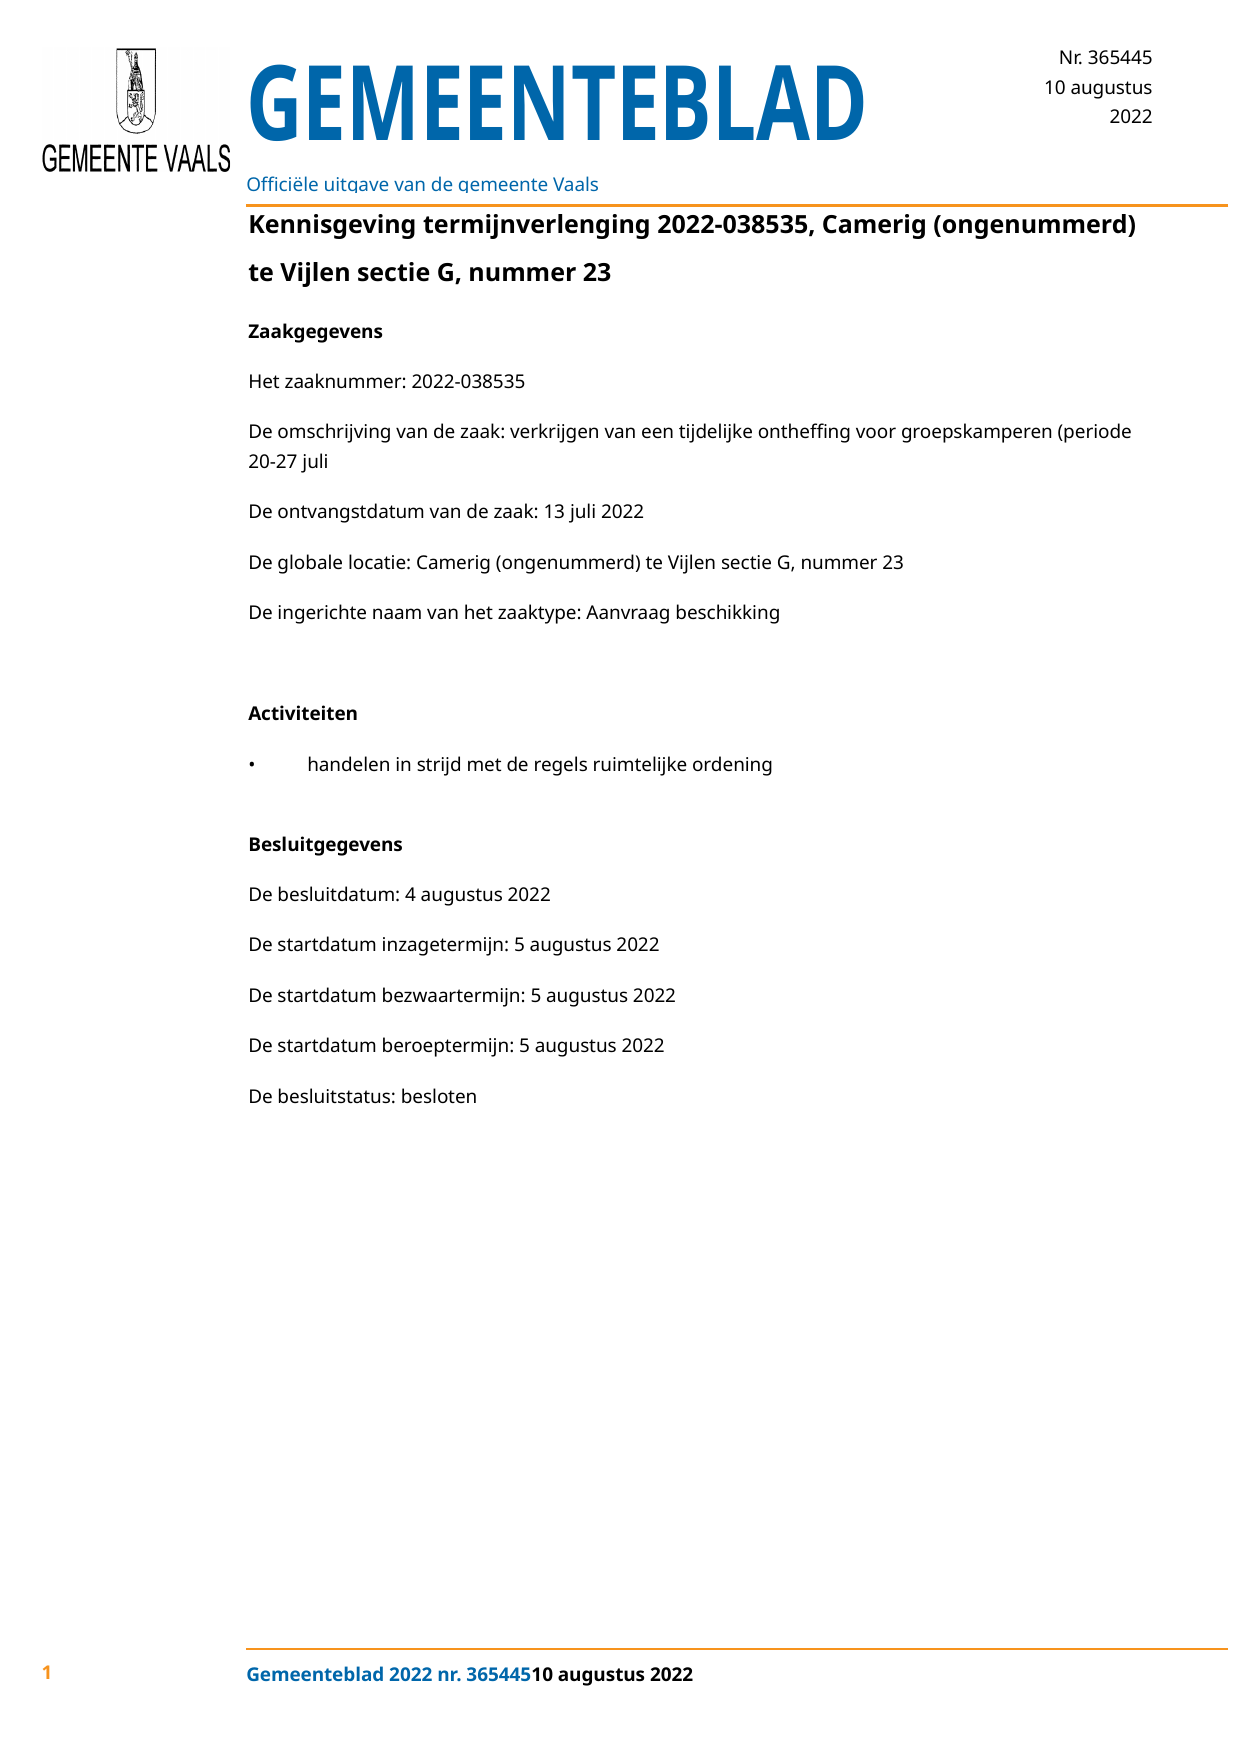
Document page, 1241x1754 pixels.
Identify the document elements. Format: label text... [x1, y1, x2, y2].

list handelen in strijd met de regels ruimtelijke ordening [248, 751, 1152, 777]
text Zaakgegevens [248, 318, 1152, 344]
text De besluitdatum: 4 augustus 2022 [248, 881, 1152, 907]
text De omschrijving van de zaak: verkrijgen van een tijdelijke ontheffing voor groepskamperen (periode 20-27 juli [248, 419, 1152, 474]
text Kennisgeving termijnverlenging 2022-038535, Camerig (ongenummerd) te Vijlen sectie G, nummer 23 [248, 207, 1152, 288]
text De startdatum bezwaartermijn: 5 augustus 2022 [248, 982, 1152, 1008]
picture [41, 47, 231, 172]
text De startdatum inzagetermijn: 5 augustus 2022 [248, 932, 1152, 957]
text Besluitgegevens [248, 831, 1152, 857]
text Het zaaknummer: 2022-038535 [248, 368, 1152, 394]
text De ontvangstdatum van de zaak: 13 juli 2022 [248, 499, 1152, 524]
text Activiteiten [248, 700, 1152, 726]
text De globale locatie: Camerig (ongenummerd) te Vijlen sectie G, nummer 23 [248, 549, 1152, 575]
text De startdatum beroeptermijn: 5 augustus 2022 [248, 1032, 1152, 1058]
text De ingerichte naam van het zaaktype: Aanvraag beschikking [248, 599, 1152, 625]
text De besluitstatus: besloten [248, 1083, 1152, 1109]
